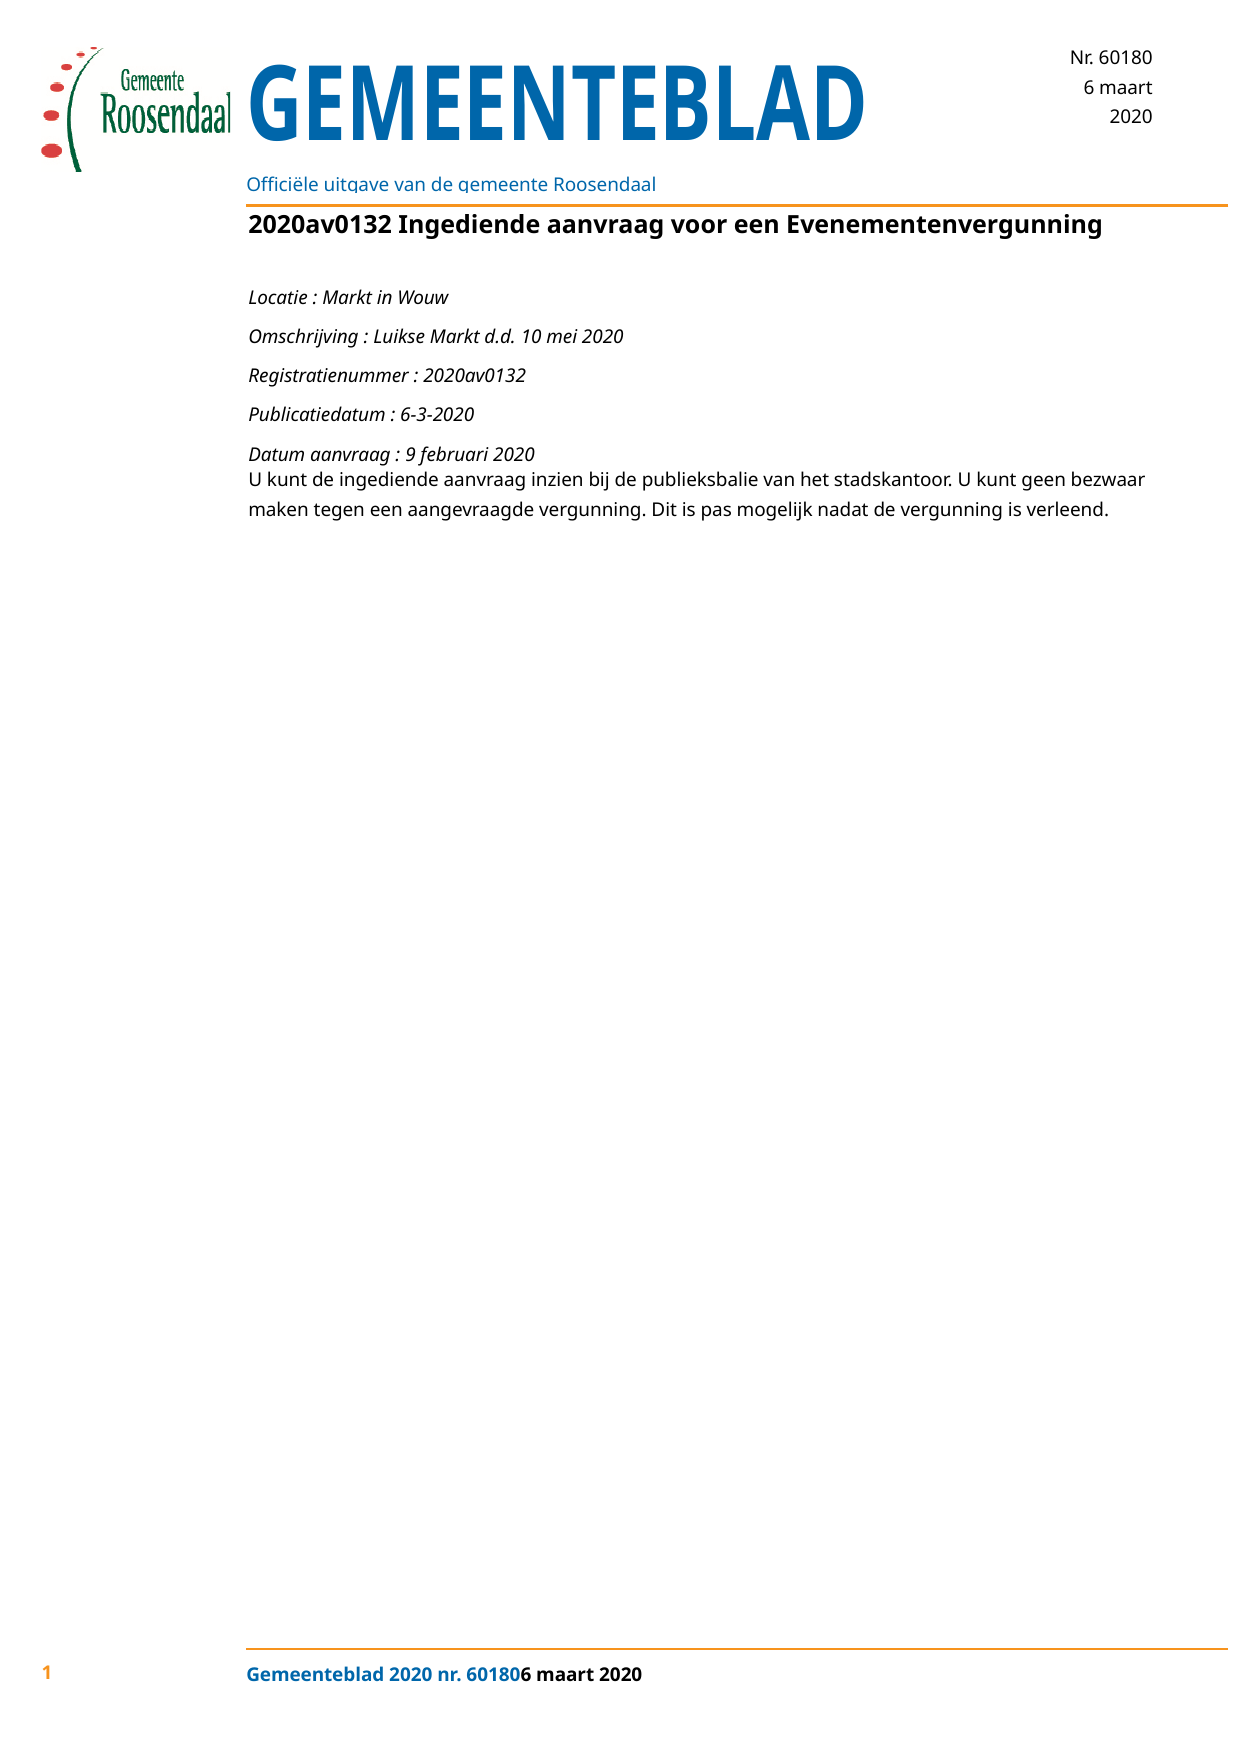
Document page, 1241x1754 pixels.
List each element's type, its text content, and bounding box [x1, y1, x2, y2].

text U kunt de ingediende aanvraag inzien bij de publieksbalie van het stadskantoor. U kunt geen bezwaar maken tegen een aangevraagde vergunning. Dit is pas mogelijk nadat de vergunning is verleend. [248, 467, 1152, 522]
text Locatie : Markt in Wouw [248, 284, 1152, 309]
text Omschrijving : Luikse Markt d.d. 10 mei 2020 [248, 323, 1152, 349]
text Publicatiedatum : 6-3-2020 [248, 402, 1152, 427]
text 2020av0132 Ingediende aanvraag voor een Evenementenvergunning [248, 207, 1152, 241]
text Datum aanvraag : 9 februari 2020 [248, 441, 1152, 467]
text Registratienummer : 2020av0132 [248, 362, 1152, 388]
picture [41, 47, 231, 172]
